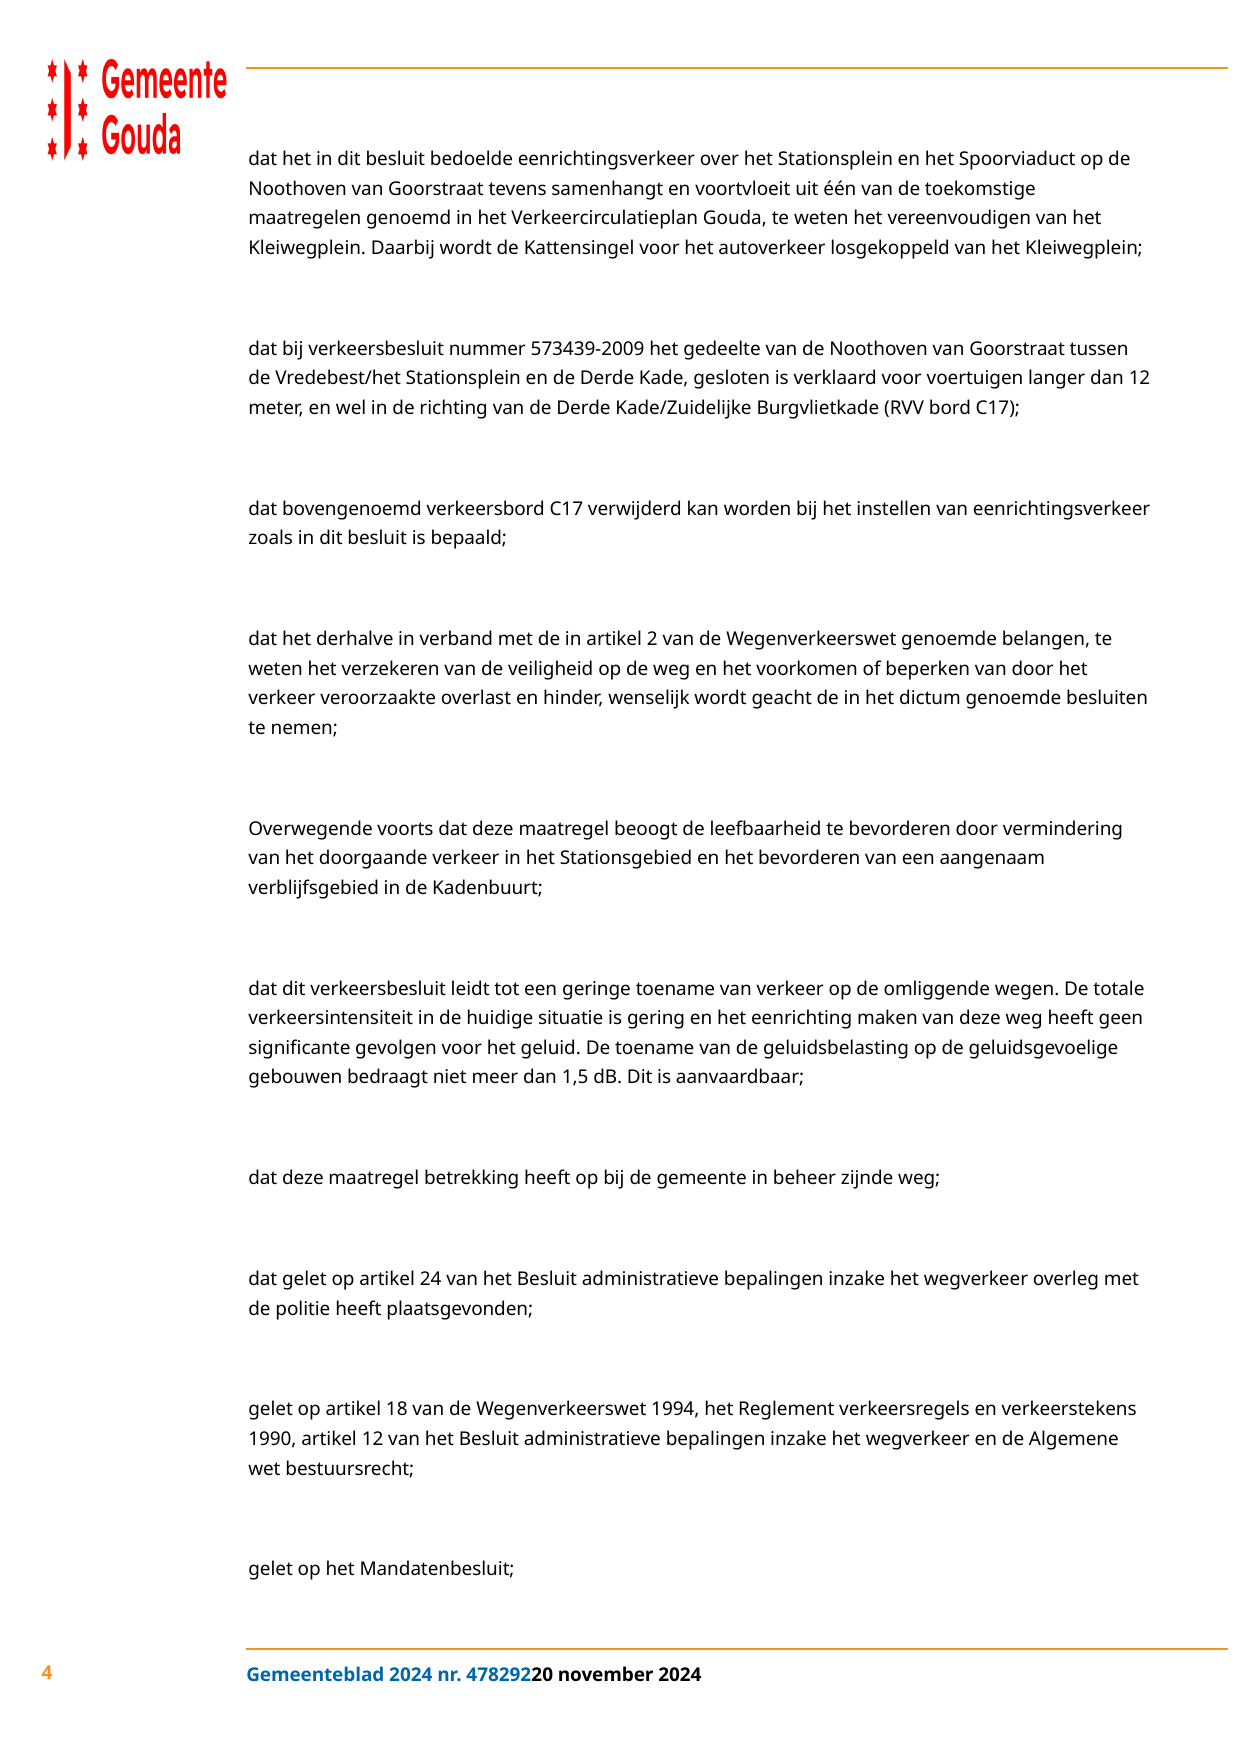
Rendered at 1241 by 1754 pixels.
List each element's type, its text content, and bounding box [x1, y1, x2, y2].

text gelet op artikel 18 van de Wegenverkeerswet 1994, het Reglement verkeersregels en verkeerstekens 1990, artikel 12 van het Besluit administratieve bepalingen inzake het wegverkeer en de Algemene wet bestuursrecht; [248, 1396, 1152, 1481]
text dat het in dit besluit bedoelde eenrichtingsverkeer over het Stationsplein en het Spoorviaduct op de Noothoven van Goorstraat tevens samenhangt en voortvloeit uit één van de toekomstige maatregelen genoemd in het Verkeercirculatieplan Gouda, te weten het vereenvoudigen van het Kleiwegplein. Daarbij wordt de Kattensingel voor het autoverkeer losgekoppeld van het Kleiwegplein; [248, 145, 1152, 260]
text dat deze maatregel betrekking heeft op bij de gemeente in beheer zijnde weg; [248, 1164, 1152, 1190]
text dat gelet op artikel 24 van het Besluit administratieve bepalingen inzake het wegverkeer overleg met de politie heeft plaatsgevonden; [248, 1265, 1152, 1321]
text dat het derhalve in verband met de in artikel 2 van de Wegenverkeerswet genoemde belangen, te weten het verzekeren van de veiligheid op de weg en het voorkomen of beperken van door het verkeer veroorzaakte overlast en hinder, wenselijk wordt geacht de in het dictum genoemde besluiten te nemen; [248, 625, 1152, 740]
text dat bij verkeersbesluit nummer 573439-2009 het gedeelte van de Noothoven van Goorstraat tussen de Vredebest/het Stationsplein en de Derde Kade, gesloten is verklaard voor voertuigen langer dan 12 meter, en wel in de richting van de Derde Kade/Zuidelijke Burgvlietkade (RVV bord C17); [248, 335, 1152, 420]
picture [41, 47, 231, 172]
text Overwegende voorts dat deze maatregel beoogt de leefbaarheid te bevorderen door vermindering van het doorgaande verkeer in het Stationsgebied en het bevorderen van een aangenaam verblijfsgebied in de Kadenbuurt; [248, 815, 1152, 900]
text dat dit verkeersbesluit leidt tot een geringe toename van verkeer op de omliggende wegen. De totale verkeersintensiteit in de huidige situatie is gering en het eenrichting maken van deze weg heeft geen significante gevolgen voor het geluid. De toename van de geluidsbelasting op de geluidsgevoelige gebouwen bedraagt niet meer dan 1,5 dB. Dit is aanvaardbaar; [248, 975, 1152, 1089]
text dat bovengenoemd verkeersbord C17 verwijderd kan worden bij het instellen van eenrichtingsverkeer zoals in dit besluit is bepaald; [248, 495, 1152, 550]
text gelet op het Mandatenbesluit; [248, 1556, 1152, 1581]
